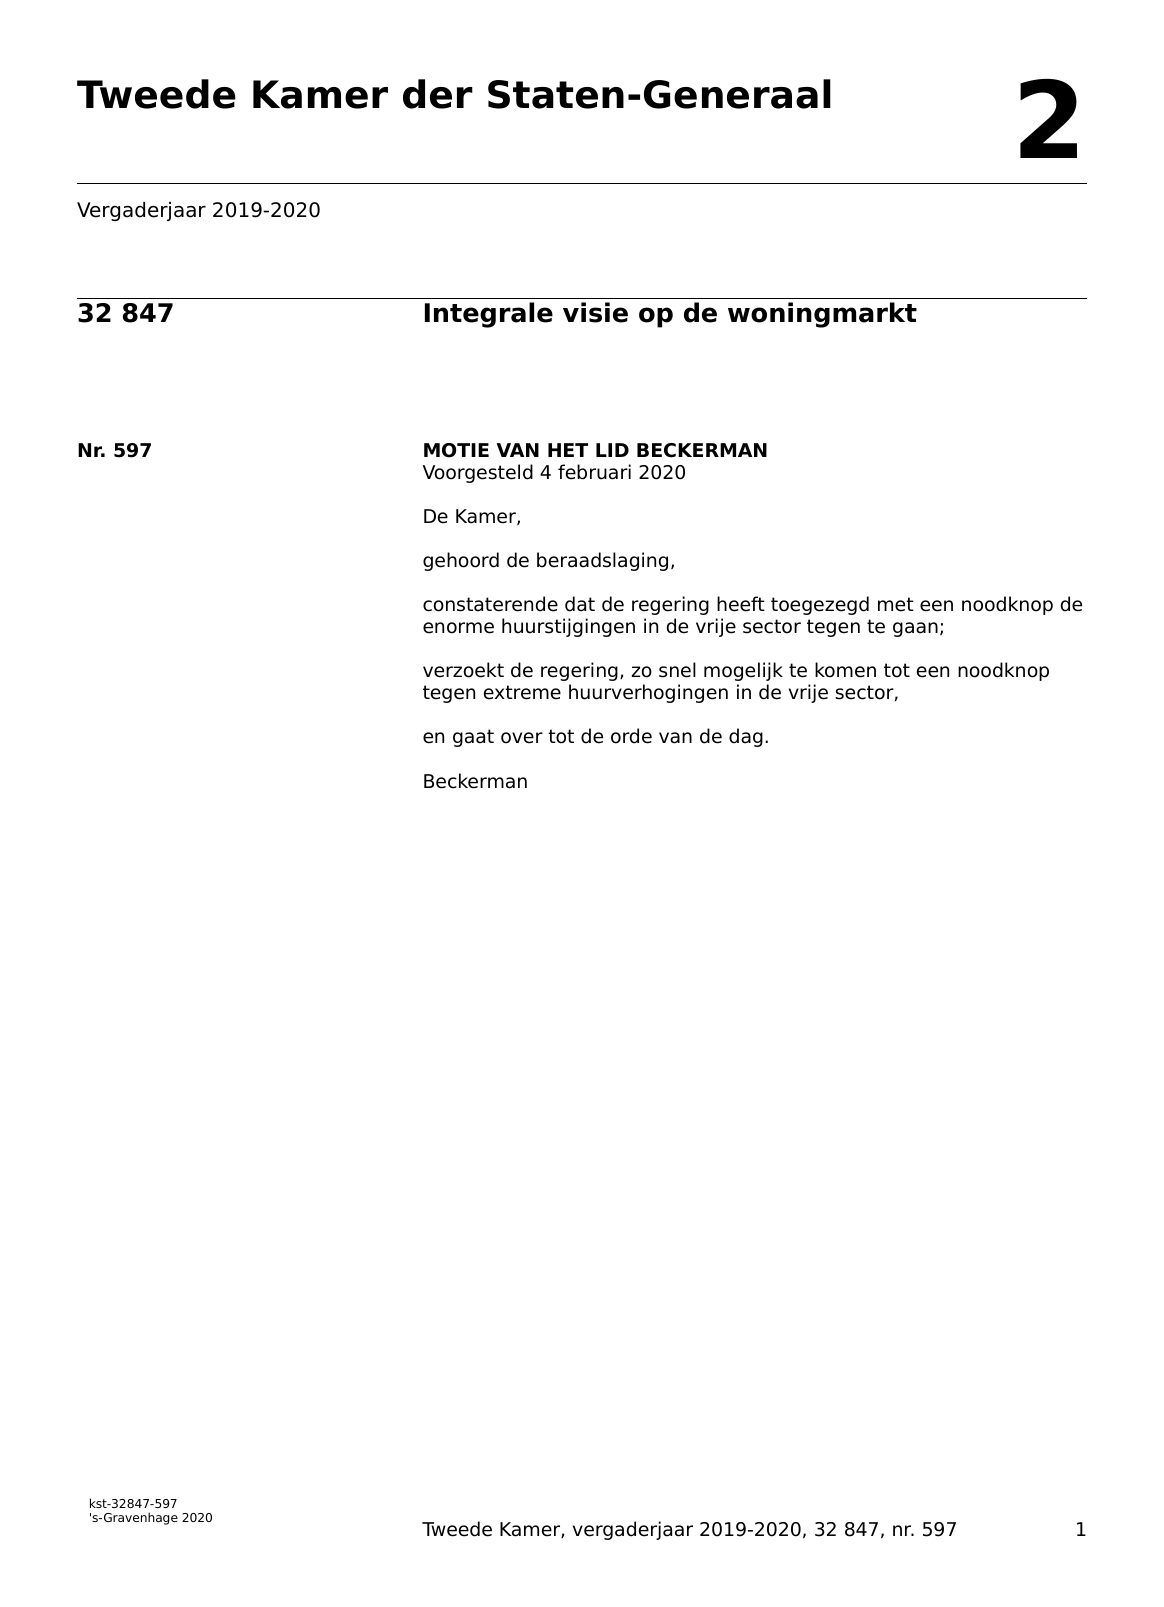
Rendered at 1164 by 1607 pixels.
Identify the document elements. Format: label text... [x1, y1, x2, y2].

text gehoord de beraadslaging, [422, 550, 1087, 572]
text Voorgesteld 4 februari 2020 [422, 462, 1087, 484]
text De Kamer, [422, 506, 1087, 528]
subtitle Nr. 597 MOTIE VAN HET LID BECKERMAN [77, 440, 1087, 462]
text kst-32847-597 [88, 1497, 323, 1511]
text verzoekt de regering, zo snel mogelijk te komen tot een noodknop tegen extreme huurverhogingen in de vrije sector, [422, 660, 1087, 704]
table_header Tweede Kamer der Staten-Generaal [77, 59, 886, 183]
text 's-Gravenhage 2020 [88, 1511, 323, 1525]
text Beckerman [422, 771, 1087, 793]
table_cell Vergaderjaar 2019-2020 [77, 184, 1087, 298]
table_header 2 [886, 59, 1087, 183]
subtitle 32 847 Integrale visie op de woningmarkt [77, 299, 1087, 329]
text en gaat over tot de orde van de dag. [422, 726, 1087, 748]
text constaterende dat de regering heeft toegezegd met een noodknop de enorme huurstijgingen in de vrije sector tegen te gaan; [422, 594, 1087, 638]
